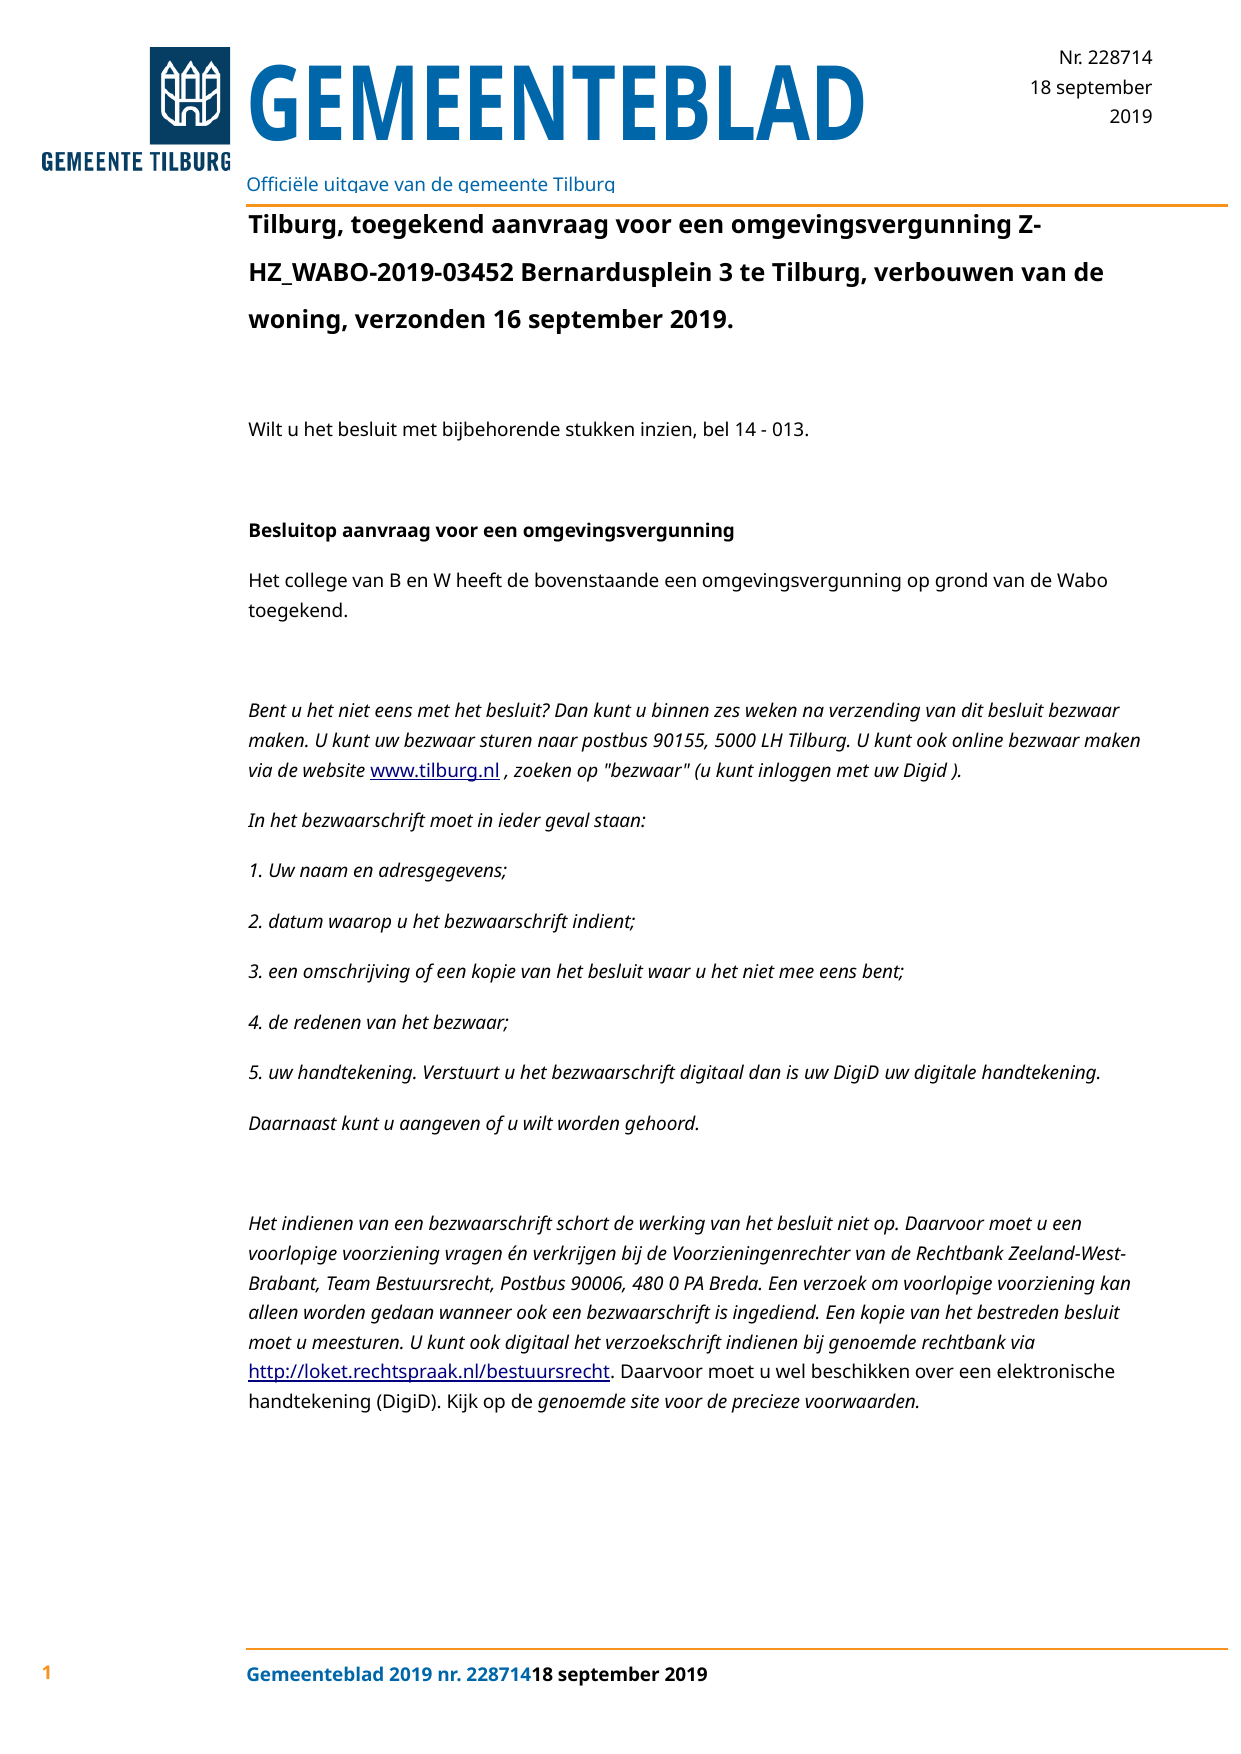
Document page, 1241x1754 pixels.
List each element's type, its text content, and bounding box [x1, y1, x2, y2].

text Besluitop aanvraag voor een omgevingsvergunning [248, 517, 1152, 542]
text Bent u het niet eens met het besluit? Dan kunt u binnen zes weken na verzending van dit besluit bezwaar maken. U kunt uw bezwaar sturen naar postbus 90155, 5000 LH Tilburg. U kunt ook online bezwaar maken via de website www.tilburg.nl , zoeken op "bezwaar" (u kunt inloggen met uw Digid ). [248, 698, 1152, 782]
text 3. een omschrijving of een kopie van het besluit waar u het niet mee eens bent; [248, 958, 1152, 984]
text 1. Uw naam en adresgegevens; [248, 858, 1152, 883]
text 2. datum waarop u het bezwaarschrift indient; [248, 908, 1152, 934]
text 5. uw handtekening. Verstuurt u het bezwaarschrift digitaal dan is uw DigiD uw digitale handtekening. [248, 1059, 1152, 1085]
text Het indienen van een bezwaarschrift schort de werking van het besluit niet op. Daarvoor moet u een voorlopige voorziening vragen én verkrijgen bij de Voorzieningenrechter van de Rechtbank Zeeland-West-Brabant, Team Bestuursrecht, Postbus 90006, 480 0 PA Breda. Een verzoek om voorlopige voorziening kan alleen worden gedaan wanneer ook een bezwaarschrift is ingediend. Een kopie van het bestreden besluit moet u meesturen. U kunt ook digitaal het verzoekschrift indienen bij genoemde rechtbank via http://loket.rechtspraak.nl/bestuursrecht. Daarvoor moet u wel beschikken over een elektronische handtekening (DigiD). Kijk op de genoemde site voor de precieze voorwaarden. [248, 1211, 1152, 1414]
text Het college van B en W heeft de bovenstaande een omgevingsvergunning op grond van de Wabo toegekend. [248, 567, 1152, 622]
text In het bezwaarschrift moet in ieder geval staan: [248, 807, 1152, 833]
text Daarnaast kunt u aangeven of u wilt worden gehoord. [248, 1110, 1152, 1135]
text 4. de redenen van het bezwaar; [248, 1009, 1152, 1034]
text Tilburg, toegekend aanvraag voor een omgevingsvergunning Z-HZ_WABO-2019-03452 Bernardusplein 3 te Tilburg, verbouwen van de woning, verzonden 16 september 2019. [248, 207, 1152, 336]
text Wilt u het besluit met bijbehorende stukken inzien, bel 14 - 013. [248, 416, 1152, 442]
picture [41, 47, 231, 172]
